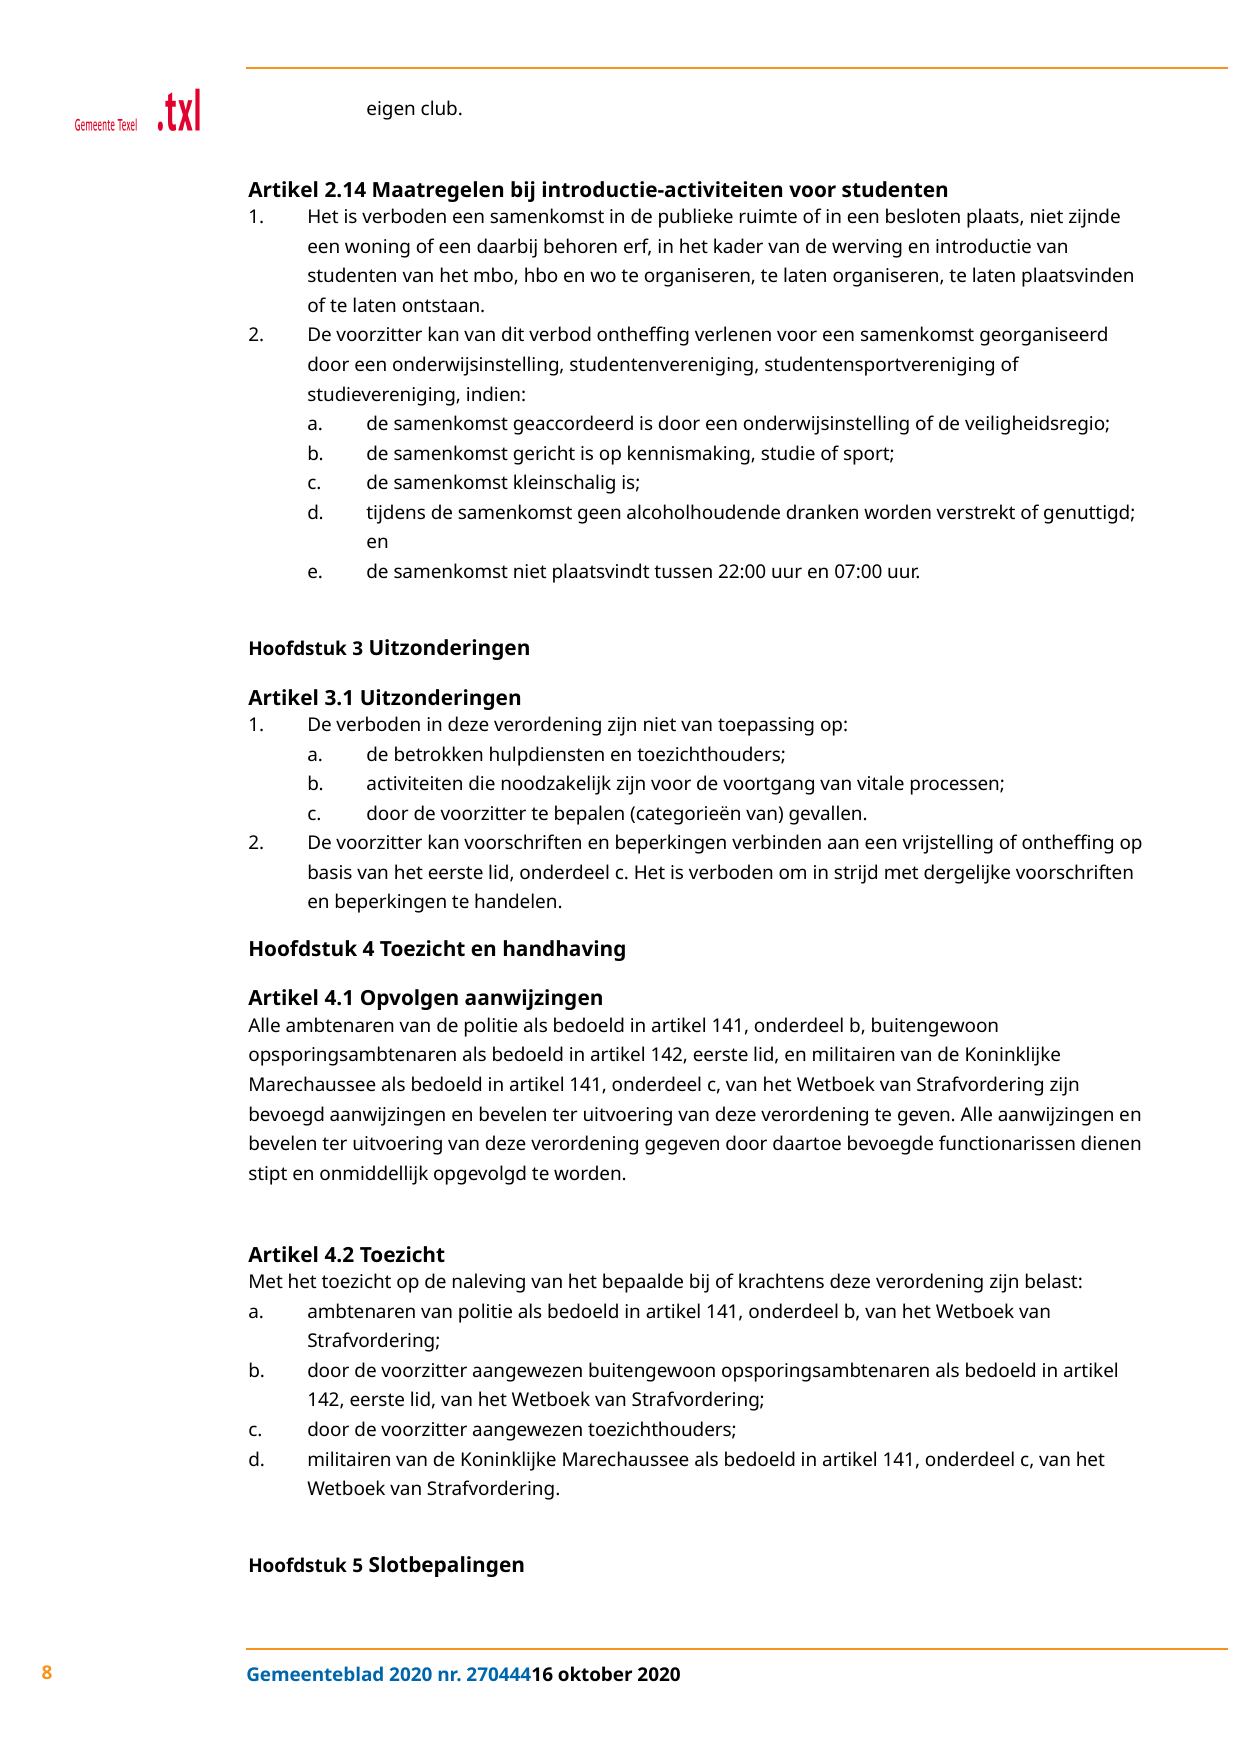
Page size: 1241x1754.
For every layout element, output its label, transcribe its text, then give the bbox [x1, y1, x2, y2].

list tijdens de samenkomst geen alcoholhoudende dranken worden verstrekt of genuttigd; en [307, 499, 1152, 554]
list de samenkomst gericht is op kennismaking, studie of sport; [307, 440, 1152, 466]
list door de voorzitter te bepalen (categorieën van) gevallen. [307, 800, 1152, 826]
list eigen club. [307, 95, 1152, 121]
picture [41, 47, 231, 172]
list de samenkomst kleinschalig is; [307, 469, 1152, 495]
text Hoofdstuk 5 Slotbepalingen [248, 1551, 1152, 1579]
list De voorzitter kan voorschriften en beperkingen verbinden aan een vrijstelling of ontheffing op basis van het eerste lid, onderdeel c. Het is verboden om in strijd met dergelijke voorschriften en beperkingen te handelen. [248, 829, 1152, 914]
list activiteiten die noodzakelijk zijn voor de voortgang van vitale processen; [307, 770, 1152, 796]
list De verboden in deze verordening zijn niet van toepassing op: [248, 711, 1152, 737]
list de samenkomst geaccordeerd is door een onderwijsinstelling of de veiligheidsregio; [307, 410, 1152, 436]
text Hoofdstuk 3 Uitzonderingen [248, 633, 1152, 662]
list De voorzitter kan van dit verbod ontheffing verlenen voor een samenkomst georganiseerd door een onderwijsinstelling, studentenvereniging, studentensportvereniging of studievereniging, indien: [248, 322, 1152, 406]
list door de voorzitter aangewezen buitengewoon opsporingsambtenaren als bedoeld in artikel 142, eerste lid, van het Wetboek van Strafvordering; [248, 1357, 1152, 1412]
text Alle ambtenaren van de politie als bedoeld in artikel 141, onderdeel b, buitengewoon opsporingsambtenaren als bedoeld in artikel 142, eerste lid, en militairen van de Koninklijke Marechaussee als bedoeld in artikel 141, onderdeel c, van het Wetboek van Strafvordering zijn bevoegd aanwijzingen en bevelen ter uitvoering van deze verordening te geven. Alle aanwijzingen en bevelen ter uitvoering van deze verordening gegeven door daartoe bevoegde functionarissen dienen stipt en onmiddellijk opgevolgd te worden. [248, 1012, 1152, 1186]
text Met het toezicht op de naleving van het bepaalde bij of krachtens deze verordening zijn belast: [248, 1268, 1152, 1294]
text Hoofdstuk 4 Toezicht en handhaving [248, 934, 1152, 963]
list de betrokken hulpdiensten en toezichthouders; [307, 741, 1152, 766]
list Het is verboden een samenkomst in de publieke ruimte of in een besloten plaats, niet zijnde een woning of een daarbij behoren erf, in het kader van de werving en introductie van studenten van het mbo, hbo en wo te organiseren, te laten organiseren, te laten plaatsvinden of te laten ontstaan. [248, 203, 1152, 318]
text Artikel 4.2 Toezicht [248, 1240, 1152, 1268]
list militairen van de Koninklijke Marechaussee als bedoeld in artikel 141, onderdeel c, van het Wetboek van Strafvordering. [248, 1446, 1152, 1501]
text Artikel 3.1 Uitzonderingen [248, 683, 1152, 711]
list door de voorzitter aangewezen toezichthouders; [248, 1416, 1152, 1442]
text Artikel 2.14 Maatregelen bij introductie-activiteiten voor studenten [248, 175, 1152, 203]
list de samenkomst niet plaatsvindt tussen 22:00 uur en 07:00 uur. [307, 558, 1152, 584]
list ambtenaren van politie als bedoeld in artikel 141, onderdeel b, van het Wetboek van Strafvordering; [248, 1298, 1152, 1353]
text Artikel 4.1 Opvolgen aanwijzingen [248, 983, 1152, 1012]
